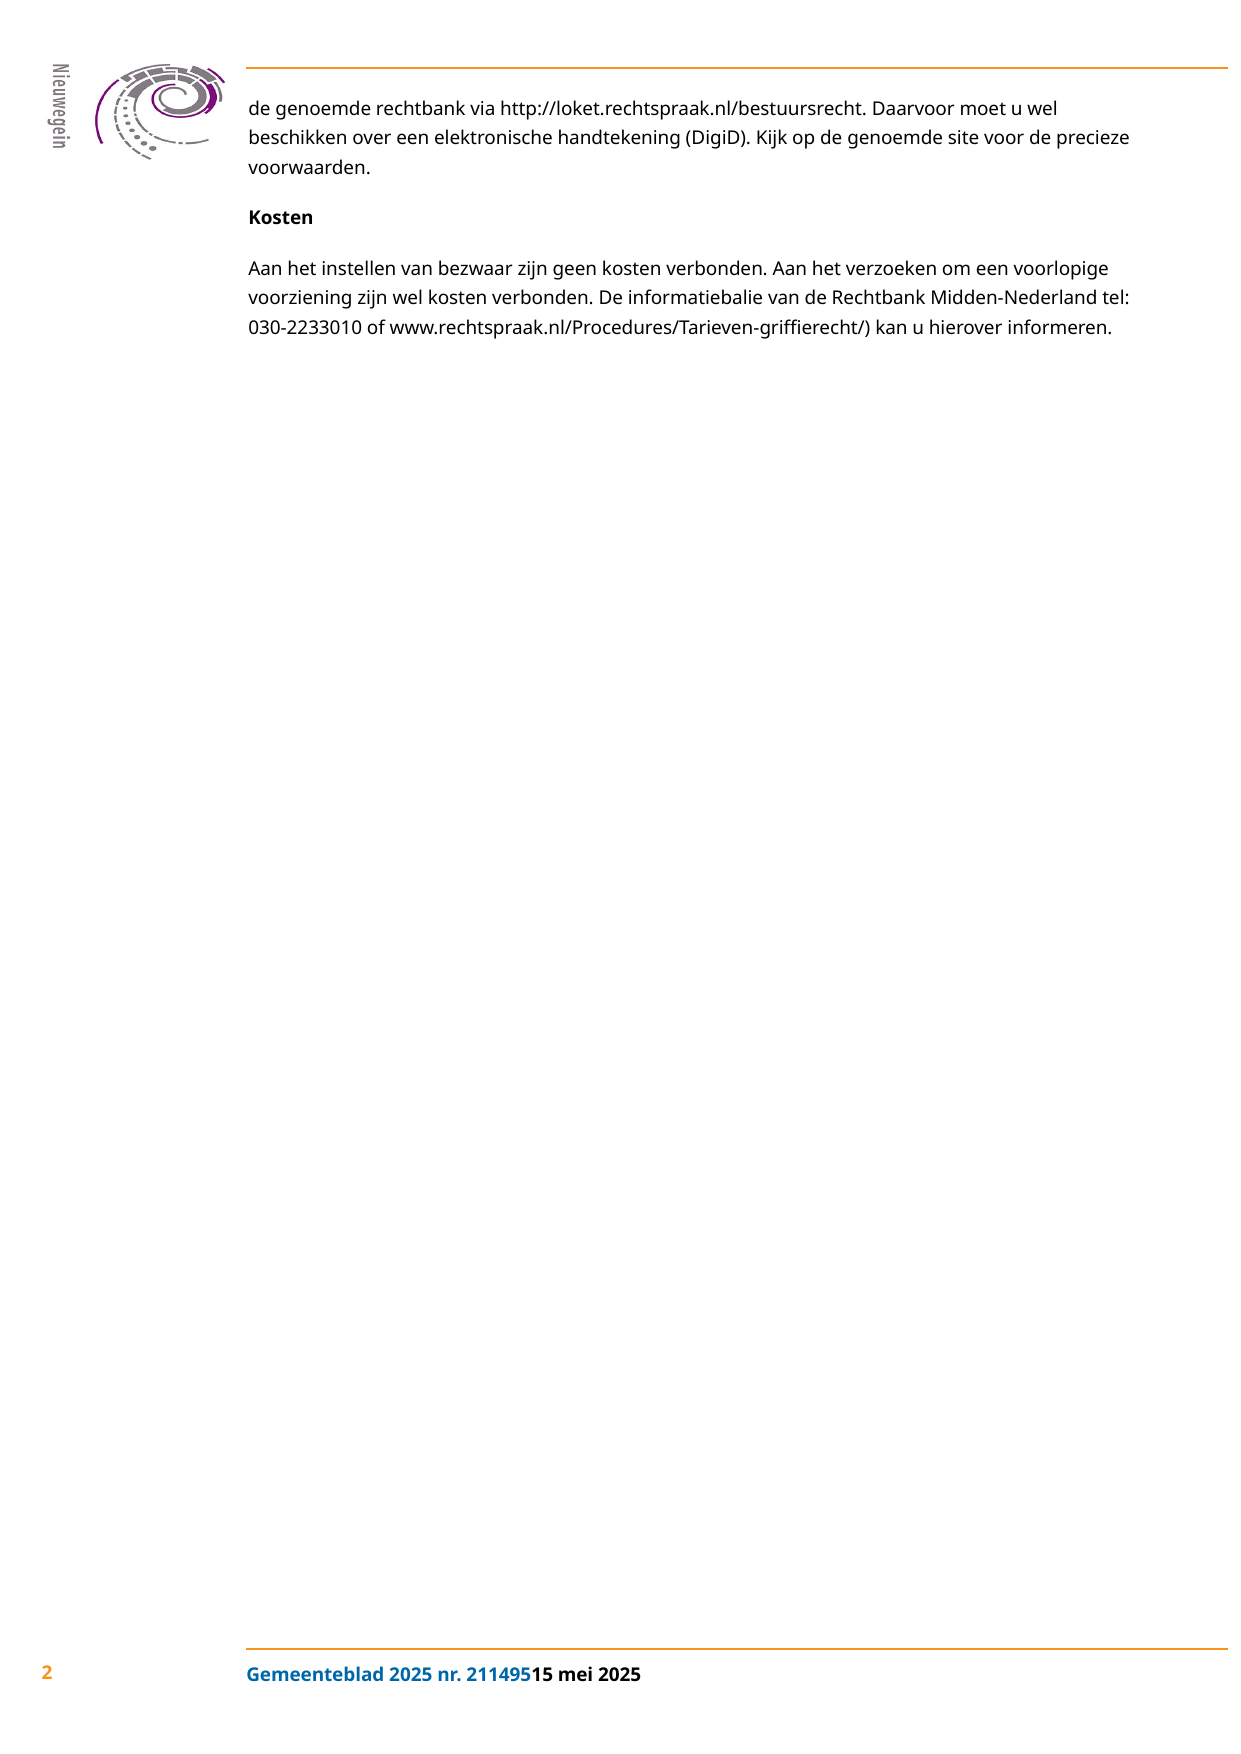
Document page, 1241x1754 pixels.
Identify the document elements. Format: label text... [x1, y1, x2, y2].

picture [41, 47, 231, 172]
text de genoemde rechtbank via http://loket.rechtspraak.nl/bestuursrecht. Daarvoor moet u wel beschikken over een elektronische handtekening (DigiD). Kijk op de genoemde site voor de precieze voorwaarden. [248, 95, 1152, 180]
text Aan het instellen van bezwaar zijn geen kosten verbonden. Aan het verzoeken om een voorlopige voorziening zijn wel kosten verbonden. De informatiebalie van de Rechtbank Midden-Nederland tel: 030-2233010 of www.rechtspraak.nl/Procedures/Tarieven-griffierecht/) kan u hierover informeren. [248, 255, 1152, 340]
text Kosten [248, 204, 1152, 230]
